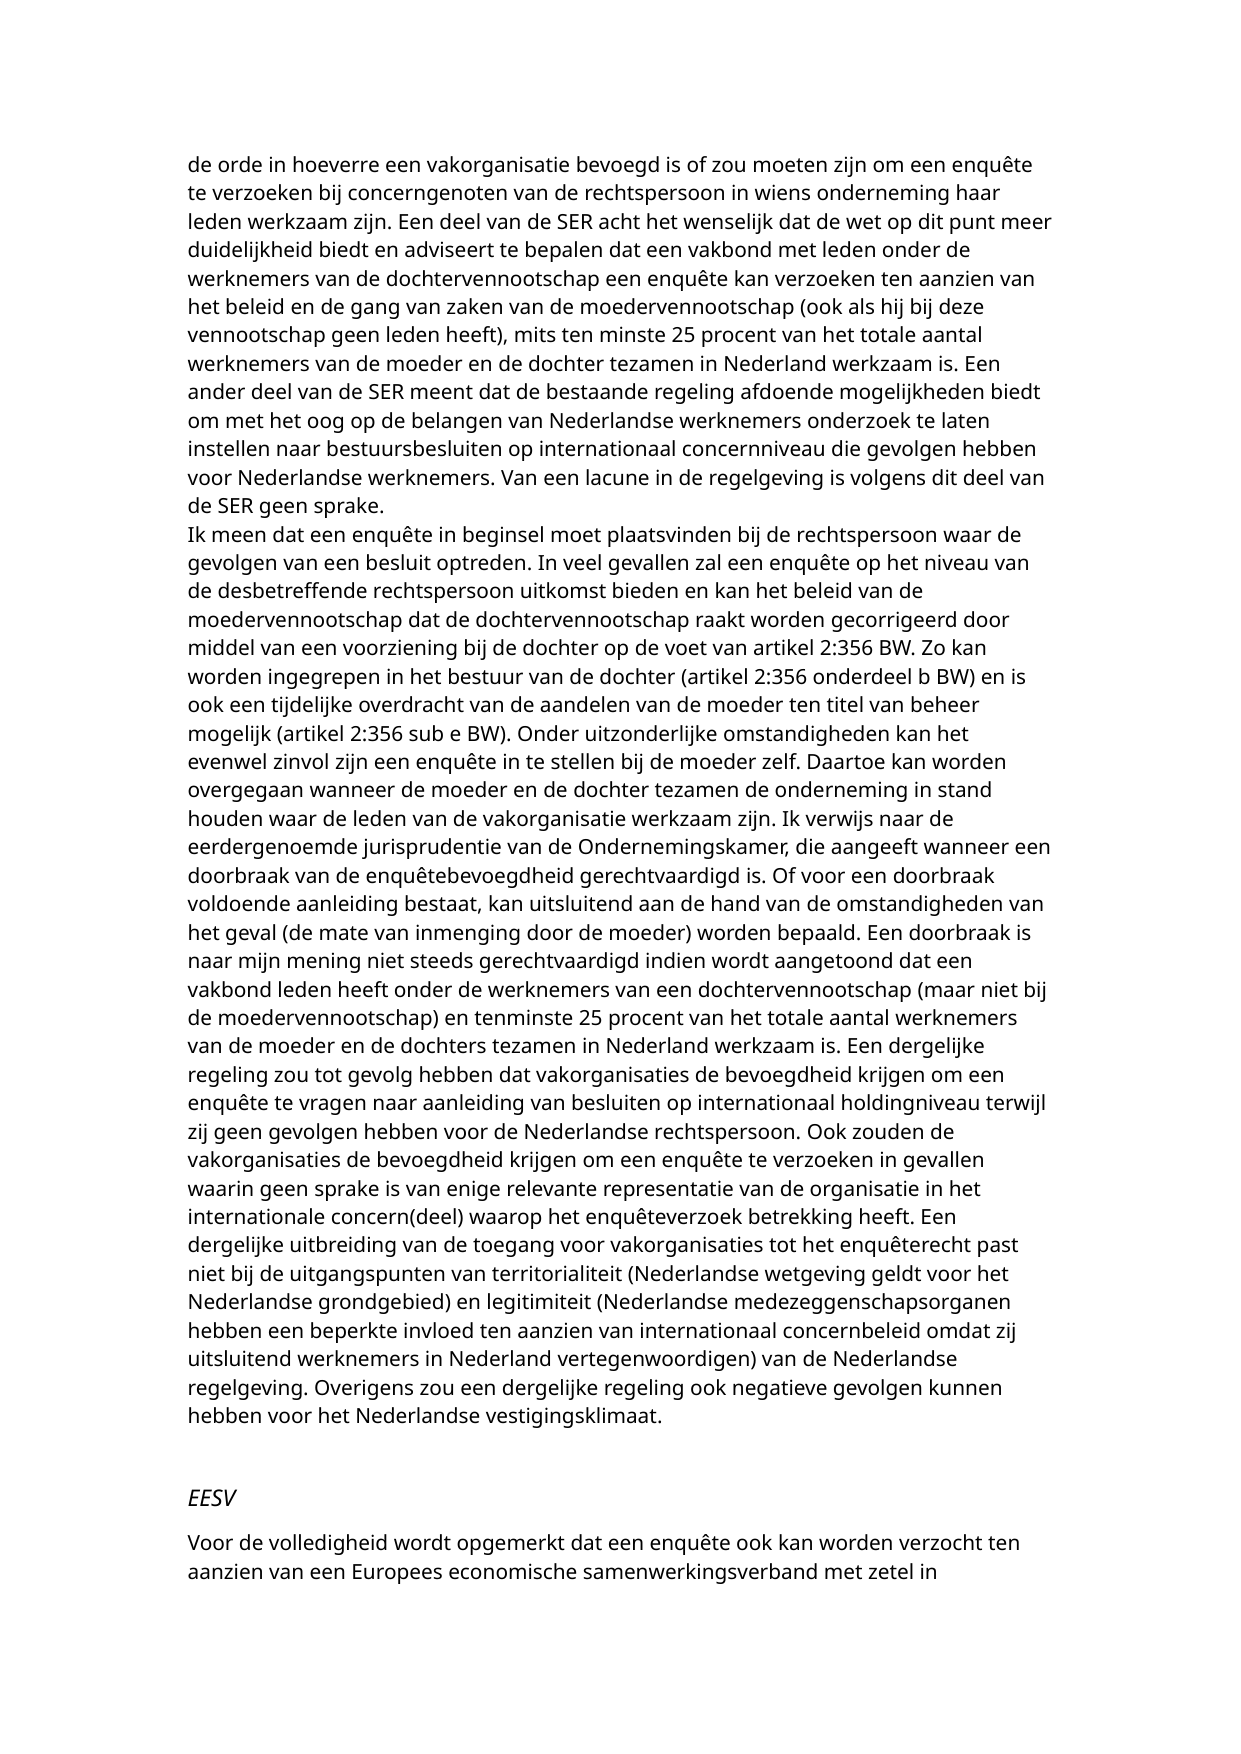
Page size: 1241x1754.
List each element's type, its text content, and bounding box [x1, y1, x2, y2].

subtitle EESV [187, 1482, 1053, 1513]
text Voor de volledigheid wordt opgemerkt dat een enquête ook kan worden verzocht ten aanzien van een Europees economische samenwerkingsverband met zetel in [187, 1528, 1053, 1585]
text de orde in hoeverre een vakorganisatie bevoegd is of zou moeten zijn om een enquête te verzoeken bij concerngenoten van de rechtspersoon in wiens onderneming haar leden werkzaam zijn. Een deel van de SER acht het wenselijk dat de wet op dit punt meer duidelijkheid biedt en adviseert te bepalen dat een vakbond met leden onder de werknemers van de dochtervennootschap een enquête kan verzoeken ten aanzien van het beleid en de gang van zaken van de moedervennootschap (ook als hij bij deze vennootschap geen leden heeft), mits ten minste 25 procent van het totale aantal werknemers van de moeder en de dochter tezamen in Nederland werkzaam is. Een ander deel van de SER meent dat de bestaande regeling afdoende mogelijkheden biedt om met het oog op de belangen van Nederlandse werknemers onderzoek te laten instellen naar bestuursbesluiten op internationaal concernniveau die gevolgen hebben voor Nederlandse werknemers. Van een lacune in de regelgeving is volgens dit deel van de SER geen sprake. [187, 150, 1053, 520]
text Ik meen dat een enquête in beginsel moet plaatsvinden bij de rechtspersoon waar de gevolgen van een besluit optreden. In veel gevallen zal een enquête op het niveau van de desbetreffende rechtspersoon uitkomst bieden en kan het beleid van de moedervennootschap dat de dochtervennootschap raakt worden gecorrigeerd door middel van een voorziening bij de dochter op de voet van artikel 2:356 BW. Zo kan worden ingegrepen in het bestuur van de dochter (artikel 2:356 onderdeel b BW) en is ook een tijdelijke overdracht van de aandelen van de moeder ten titel van beheer mogelijk (artikel 2:356 sub e BW). Onder uitzonderlijke omstandigheden kan het evenwel zinvol zijn een enquête in te stellen bij de moeder zelf. Daartoe kan worden overgegaan wanneer de moeder en de dochter tezamen de onderneming in stand houden waar de leden van de vakorganisatie werkzaam zijn. Ik verwijs naar de eerdergenoemde jurisprudentie van de Ondernemingskamer, die aangeeft wanneer een doorbraak van de enquêtebevoegdheid gerechtvaardigd is. Of voor een doorbraak voldoende aanleiding bestaat, kan uitsluitend aan de hand van de omstandigheden van het geval (de mate van inmenging door de moeder) worden bepaald. Een doorbraak is naar mijn mening niet steeds gerechtvaardigd indien wordt aangetoond dat een vakbond leden heeft onder de werknemers van een dochtervennootschap (maar niet bij de moedervennootschap) en tenminste 25 procent van het totale aantal werknemers van de moeder en de dochters tezamen in Nederland werkzaam is. Een dergelijke regeling zou tot gevolg hebben dat vakorganisaties de bevoegdheid krijgen om een enquête te vragen naar aanleiding van besluiten op internationaal holdingniveau terwijl zij geen gevolgen hebben voor de Nederlandse rechtspersoon. Ook zouden de vakorganisaties de bevoegdheid krijgen om een enquête te verzoeken in gevallen waarin geen sprake is van enige relevante representatie van de organisatie in het internationale concern(deel) waarop het enquêteverzoek betrekking heeft. Een dergelijke uitbreiding van de toegang voor vakorganisaties tot het enquêterecht past niet bij de uitgangspunten van territorialiteit (Nederlandse wetgeving geldt voor het Nederlandse grondgebied) en legitimiteit (Nederlandse medezeggenschapsorganen hebben een beperkte invloed ten aanzien van internationaal concernbeleid omdat zij uitsluitend werknemers in Nederland vertegenwoordigen) van de Nederlandse regelgeving. Overigens zou een dergelijke regeling ook negatieve gevolgen kunnen hebben voor het Nederlandse vestigingsklimaat. [187, 520, 1053, 1430]
